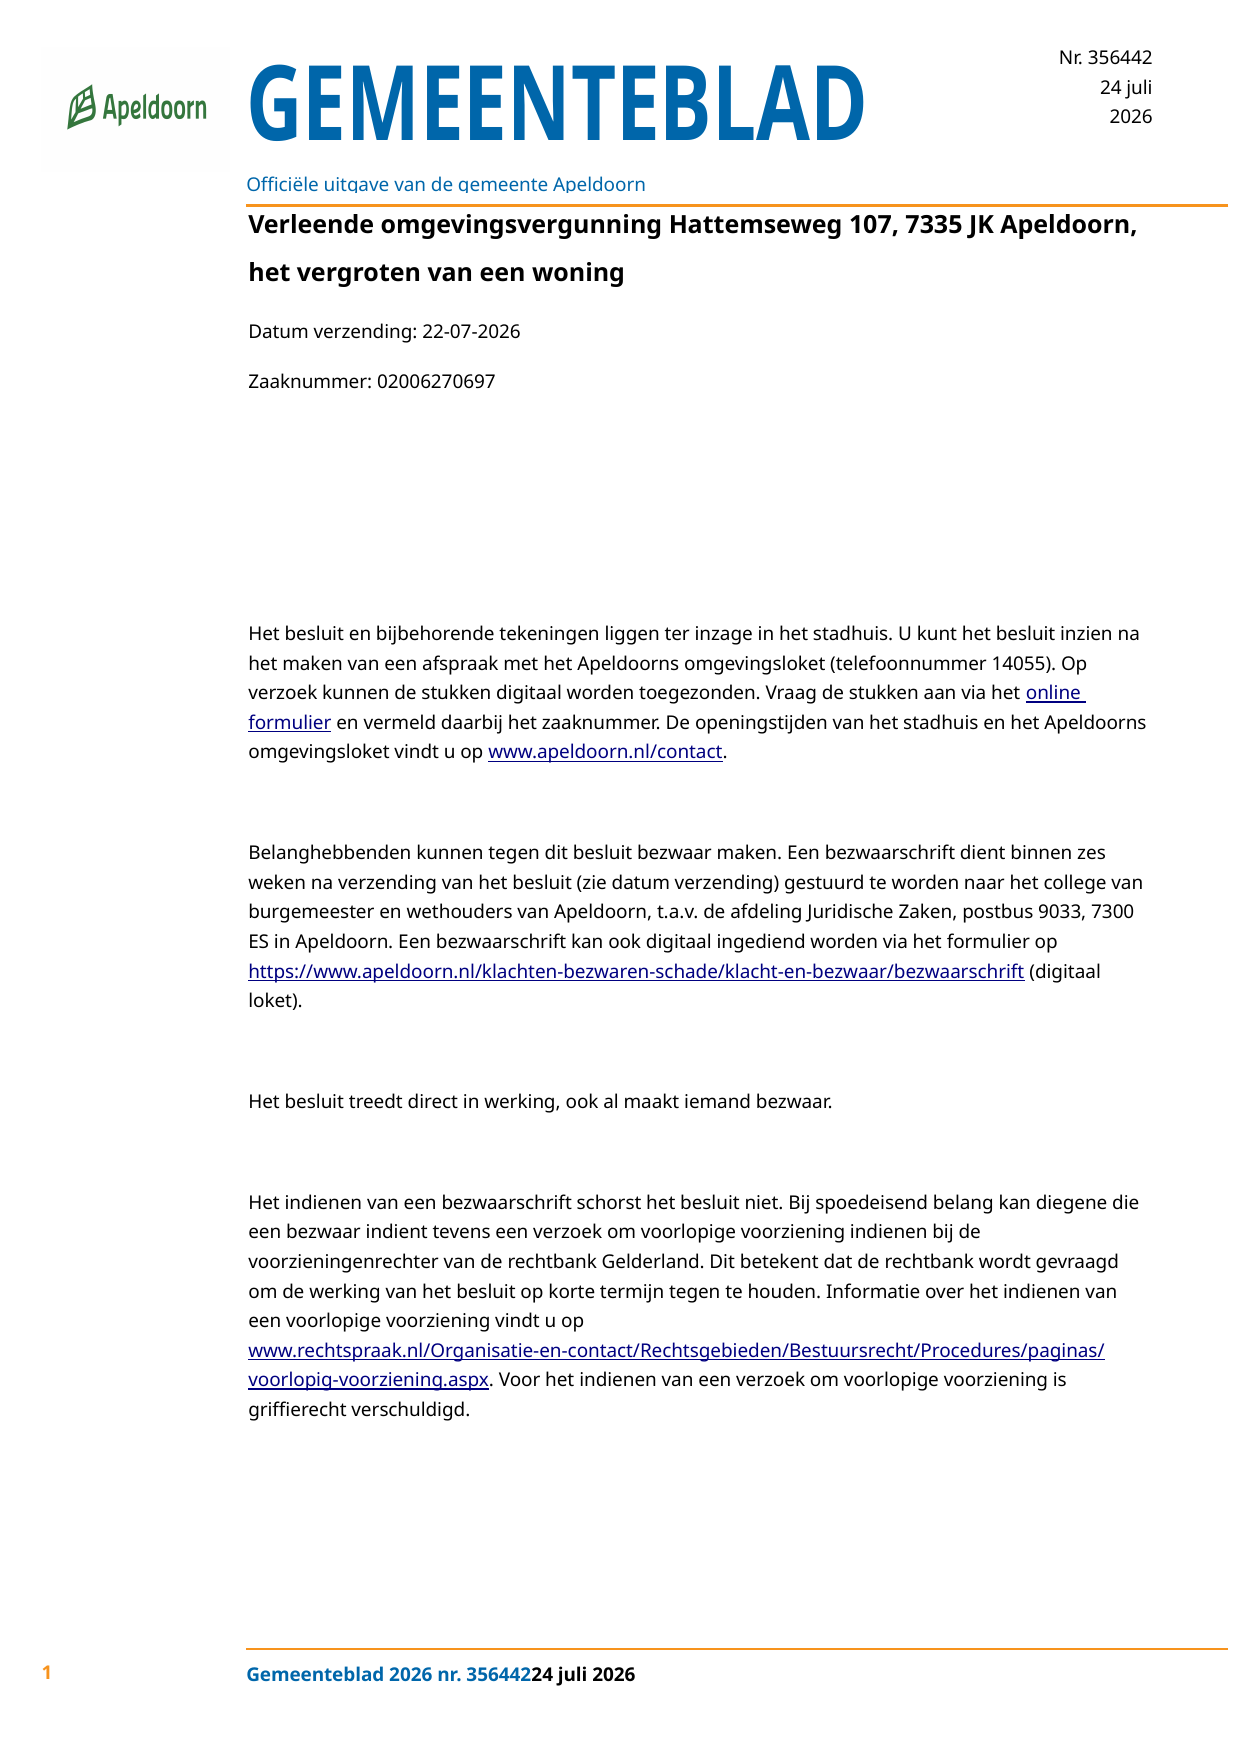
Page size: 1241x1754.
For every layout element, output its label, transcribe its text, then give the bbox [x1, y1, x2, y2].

text Verleende omgevingsvergunning Hattemseweg 107, 7335 JK Apeldoorn, het vergroten van een woning [248, 207, 1152, 288]
text Belanghebbenden kunnen tegen dit besluit bezwaar maken. Een bezwaarschrift dient binnen zes weken na verzending van het besluit (zie datum verzending) gestuurd te worden naar het college van burgemeester en wethouders van Apeldoorn, t.a.v. de afdeling Juridische Zaken, postbus 9033, 7300 ES in Apeldoorn. Een bezwaarschrift kan ook digitaal ingediend worden via het formulier op https://www.apeldoorn.nl/klachten-bezwaren-schade/klacht-en-bezwaar/bezwaarschrift (digitaal loket). [248, 839, 1152, 1013]
picture [41, 47, 231, 172]
text Het besluit en bijbehorende tekeningen liggen ter inzage in het stadhuis. U kunt het besluit inzien na het maken van een afspraak met het Apeldoorns omgevingsloket (telefoonnummer 14055). Op verzoek kunnen de stukken digitaal worden toegezonden. Vraag de stukken aan via het online formulier en vermeld daarbij het zaaknummer. De openingstijden van het stadhuis en het Apeldoorns omgevingsloket vindt u op www.apeldoorn.nl/contact. [248, 620, 1152, 764]
text Het indienen van een bezwaarschrift schorst het besluit niet. Bij spoedeisend belang kan diegene die een bezwaar indient tevens een verzoek om voorlopige voorziening indienen bij de voorzieningenrechter van de rechtbank Gelderland. Dit betekent dat de rechtbank wordt gevraagd om de werking van het besluit op korte termijn tegen te houden. Informatie over het indienen van een voorlopige voorziening vindt u op www.rechtspraak.nl/Organisatie-en-contact/Rechtsgebieden/Bestuursrecht/Procedures/paginas/voorlopig-voorziening.aspx. Voor het indienen van een verzoek om voorlopige voorziening is griffierecht verschuldigd. [248, 1189, 1152, 1422]
text Datum verzending: 22-07-2026 [248, 318, 1152, 344]
text Zaaknummer: 02006270697 [248, 368, 1152, 394]
text Het besluit treedt direct in werking, ook al maakt iemand bezwaar. [248, 1088, 1152, 1114]
